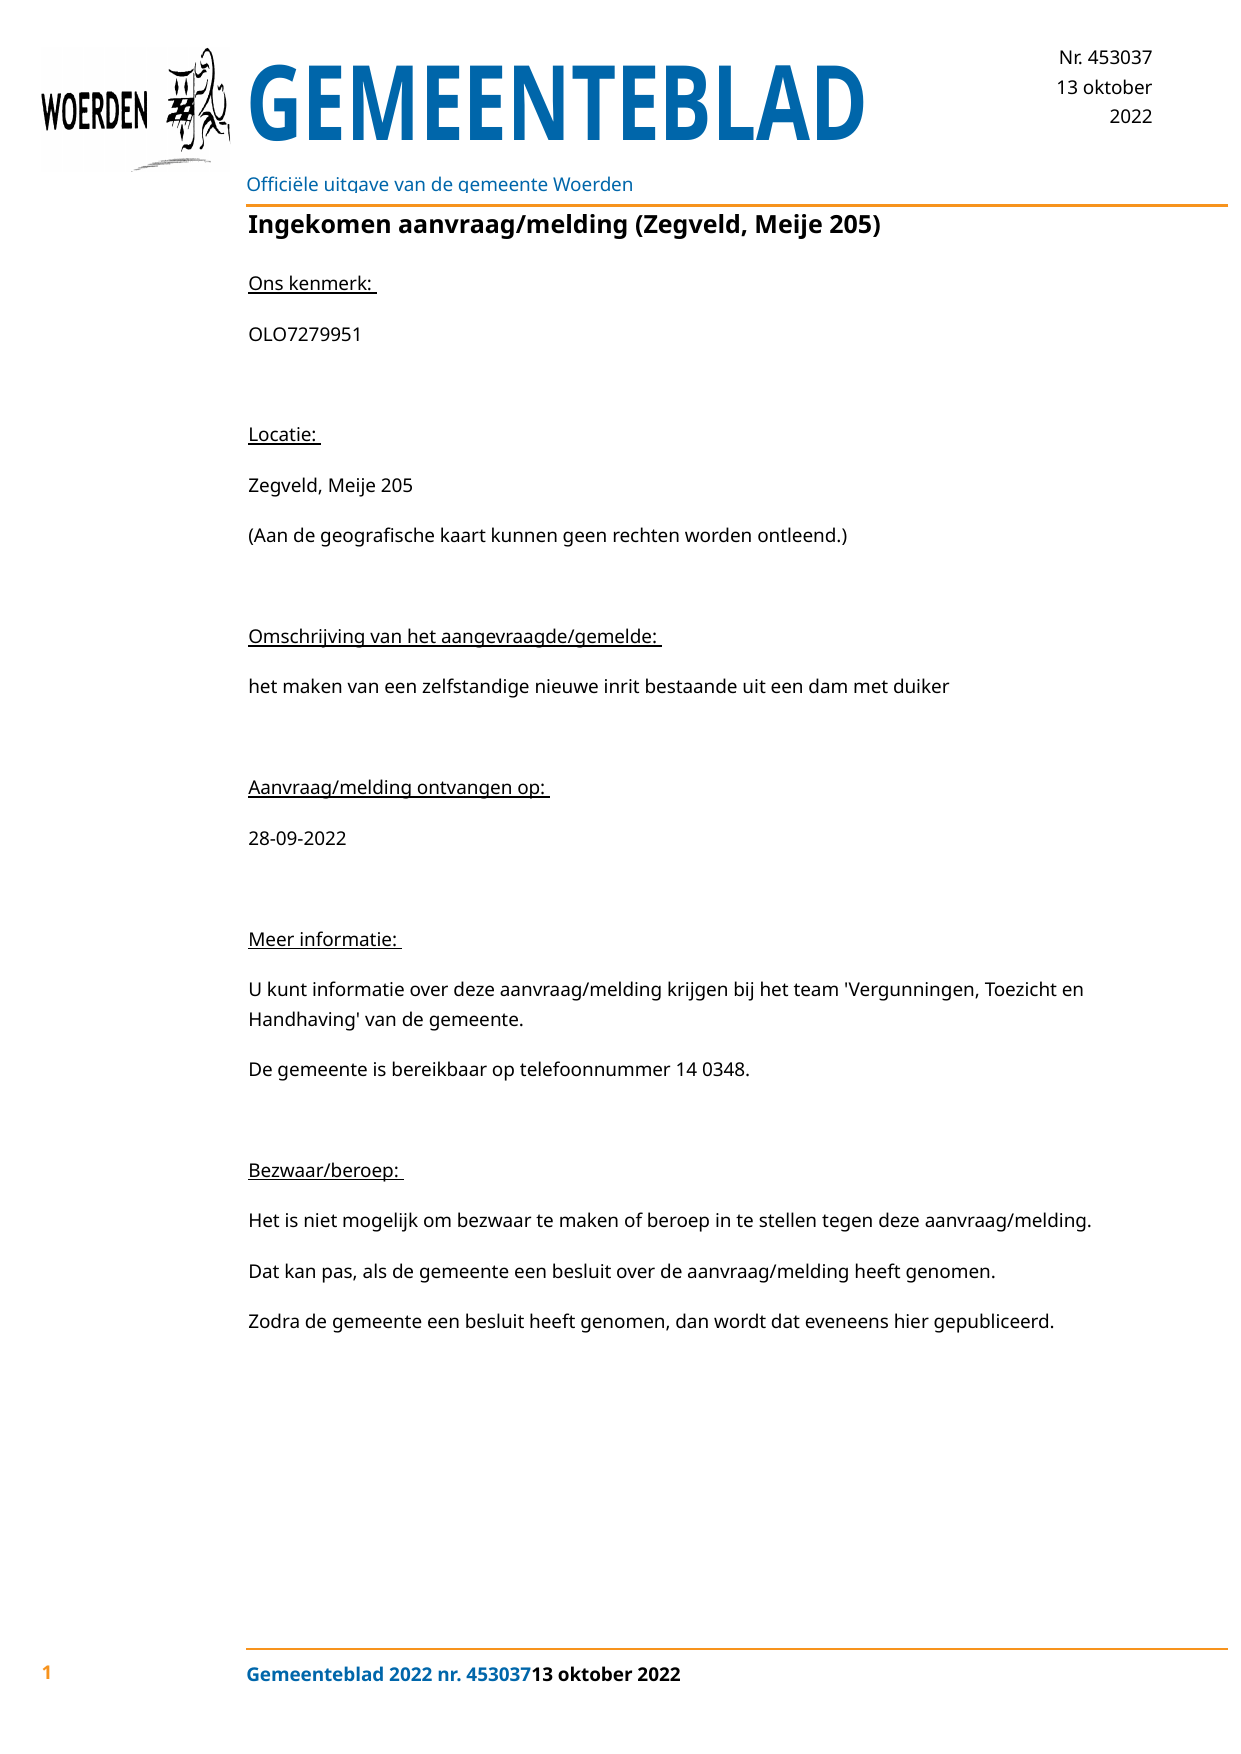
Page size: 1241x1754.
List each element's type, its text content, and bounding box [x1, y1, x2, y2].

text Locatie: [248, 422, 1152, 447]
picture [41, 47, 231, 172]
text Ingekomen aanvraag/melding (Zegveld, Meije 205) [248, 207, 1152, 241]
text (Aan de geografische kaart kunnen geen rechten worden ontleend.) [248, 522, 1152, 548]
text Bezwaar/beroep: [248, 1157, 1152, 1183]
text Ons kenmerk: [248, 270, 1152, 296]
text De gemeente is bereikbaar op telefoonnummer 14 0348. [248, 1056, 1152, 1082]
text Meer informatie: [248, 926, 1152, 951]
text U kunt informatie over deze aanvraag/melding krijgen bij het team 'Vergunningen, Toezicht en Handhaving' van de gemeente. [248, 976, 1152, 1031]
text het maken van een zelfstandige nieuwe inrit bestaande uit een dam met duiker [248, 674, 1152, 699]
text Aanvraag/melding ontvangen op: [248, 774, 1152, 800]
text Zegveld, Meije 205 [248, 472, 1152, 498]
text Zodra de gemeente een besluit heeft genomen, dan wordt dat eveneens hier gepubliceerd. [248, 1308, 1152, 1334]
text 28-09-2022 [248, 825, 1152, 851]
text Dat kan pas, als de gemeente een besluit over de aanvraag/melding heeft genomen. [248, 1258, 1152, 1283]
text OLO7279951 [248, 321, 1152, 346]
text Omschrijving van het aangevraagde/gemelde: [248, 623, 1152, 649]
text Het is niet mogelijk om bezwaar te maken of beroep in te stellen tegen deze aanvraag/melding. [248, 1207, 1152, 1233]
